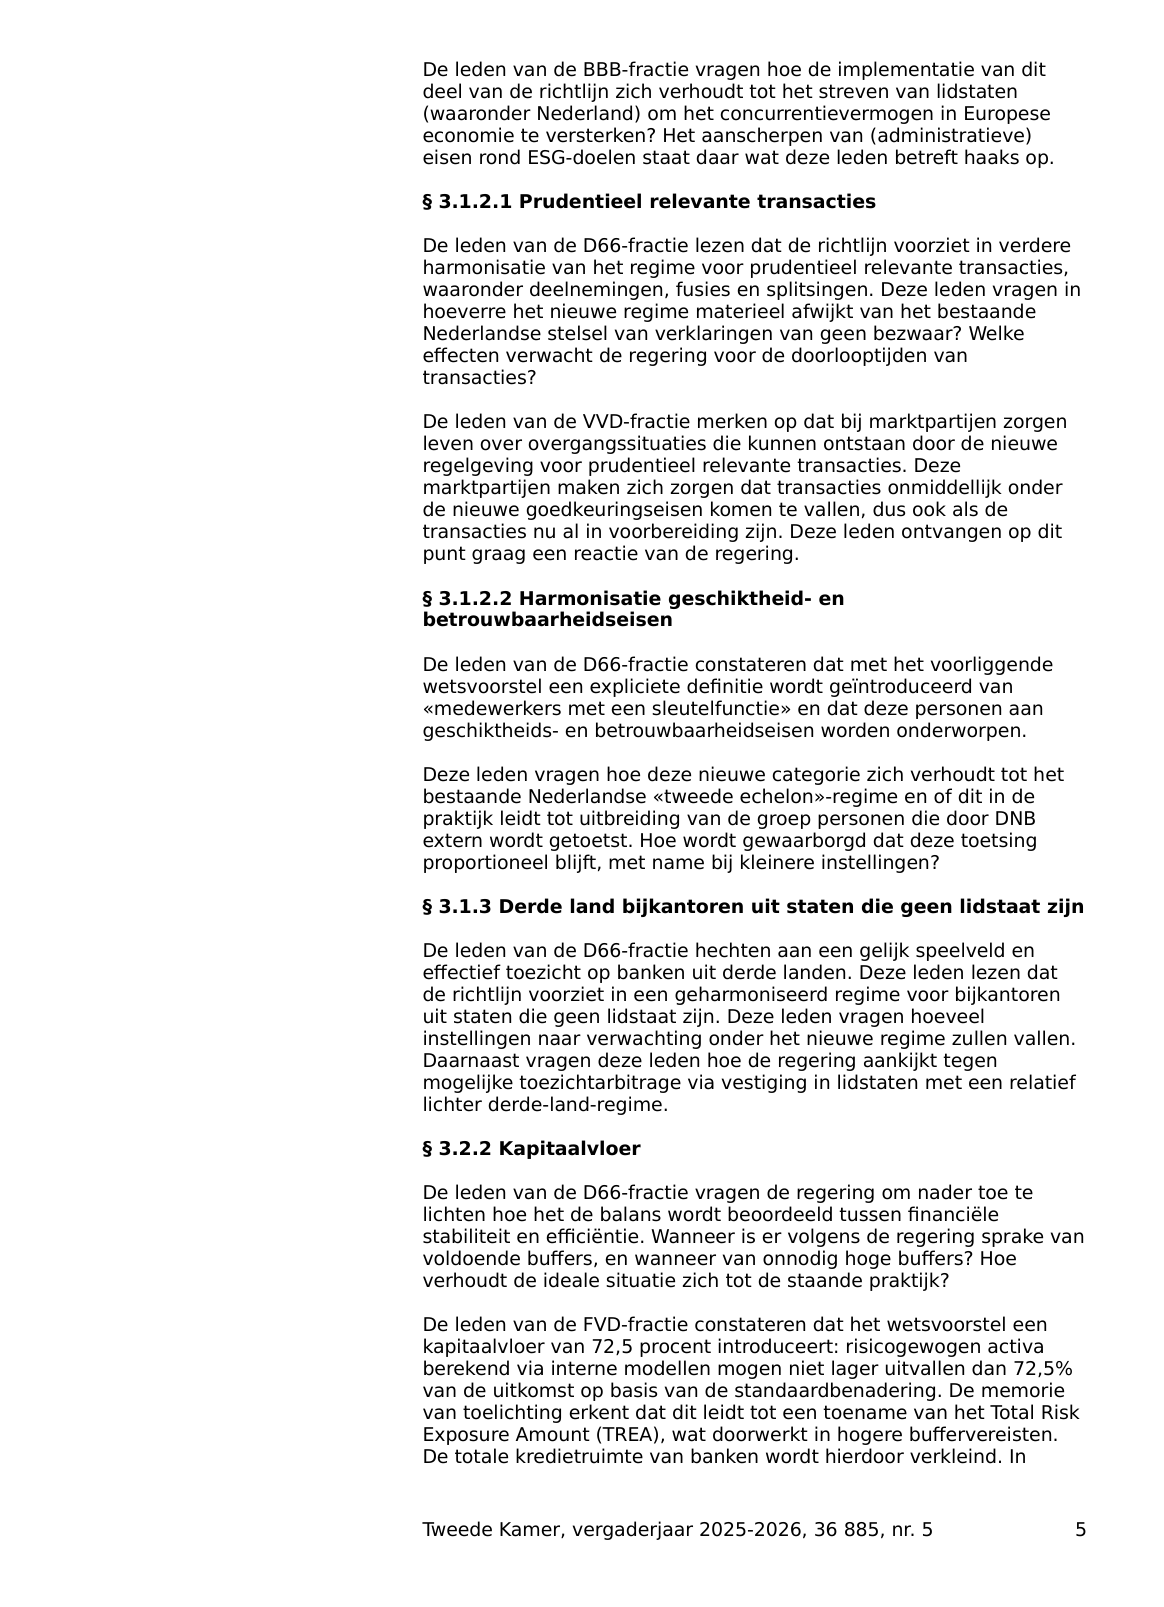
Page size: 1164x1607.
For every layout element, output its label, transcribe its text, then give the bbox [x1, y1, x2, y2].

text De leden van de VVD-fractie merken op dat bij marktpartijen zorgen leven over overgangssituaties die kunnen ontstaan door de nieuwe regelgeving voor prudentieel relevante transacties. Deze marktpartijen maken zich zorgen dat transacties onmiddellijk onder de nieuwe goedkeuringseisen komen te vallen, dus ook als de transacties nu al in voorbereiding zijn. Deze leden ontvangen op dit punt graag een reactie van de regering. [422, 411, 1087, 565]
subtitle § 3.1.2.2 Harmonisatie geschiktheid- en betrouwbaarheidseisen [422, 587, 1087, 631]
text De leden van de D66-fractie constateren dat met het voorliggende wetsvoorstel een expliciete definitie wordt geïntroduceerd van «medewerkers met een sleutelfunctie» en dat deze personen aan geschiktheids- en betrouwbaarheidseisen worden onderworpen. [422, 653, 1087, 741]
subtitle § 3.1.2.1 Prudentieel relevante transacties [422, 191, 1087, 213]
text De leden van de BBB-fractie vragen hoe de implementatie van dit deel van de richtlijn zich verhoudt tot het streven van lidstaten (waaronder Nederland) om het concurrentievermogen in Europese economie te versterken? Het aanscherpen van (administratieve) eisen rond ESG-doelen staat daar wat deze leden betreft haaks op. [422, 59, 1087, 169]
text De leden van de FVD-fractie constateren dat het wetsvoorstel een kapitaalvloer van 72,5 procent introduceert: risicogewogen activa berekend via interne modellen mogen niet lager uitvallen dan 72,5% van de uitkomst op basis van de standaardbenadering. De memorie van toelichting erkent dat dit leidt tot een toename van het Total Risk Exposure Amount (TREA), wat doorwerkt in hogere buffervereisten. De totale kredietruimte van banken wordt hierdoor verkleind. In [422, 1314, 1087, 1468]
text Deze leden vragen hoe deze nieuwe categorie zich verhoudt tot het bestaande Nederlandse «tweede echelon»-regime en of dit in de praktijk leidt tot uitbreiding van de groep personen die door DNB extern wordt getoetst. Hoe wordt gewaarborgd dat deze toetsing proportioneel blijft, met name bij kleinere instellingen? [422, 764, 1087, 873]
text De leden van de D66-fractie lezen dat de richtlijn voorziet in verdere harmonisatie van het regime voor prudentieel relevante transacties, waaronder deelnemingen, fusies en splitsingen. Deze leden vragen in hoeverre het nieuwe regime materieel afwijkt van het bestaande Nederlandse stelsel van verklaringen van geen bezwaar? Welke effecten verwacht de regering voor de doorlooptijden van transacties? [422, 235, 1087, 389]
subtitle § 3.1.3 Derde land bijkantoren uit staten die geen lidstaat zijn [422, 896, 1087, 918]
text De leden van de D66-fractie hechten aan een gelijk speelveld en effectief toezicht op banken uit derde landen. Deze leden lezen dat de richtlijn voorziet in een geharmoniseerd regime voor bijkantoren uit staten die geen lidstaat zijn. Deze leden vragen hoeveel instellingen naar verwachting onder het nieuwe regime zullen vallen. Daarnaast vragen deze leden hoe de regering aankijkt tegen mogelijke toezichtarbitrage via vestiging in lidstaten met een relatief lichter derde-land-regime. [422, 940, 1087, 1116]
text De leden van de D66-fractie vragen de regering om nader toe te lichten hoe het de balans wordt beoordeeld tussen financiële stabiliteit en efficiëntie. Wanneer is er volgens de regering sprake van voldoende buffers, en wanneer van onnodig hoge buffers? Hoe verhoudt de ideale situatie zich tot de staande praktijk? [422, 1182, 1087, 1292]
subtitle § 3.2.2 Kapitaalvloer [422, 1138, 1087, 1160]
